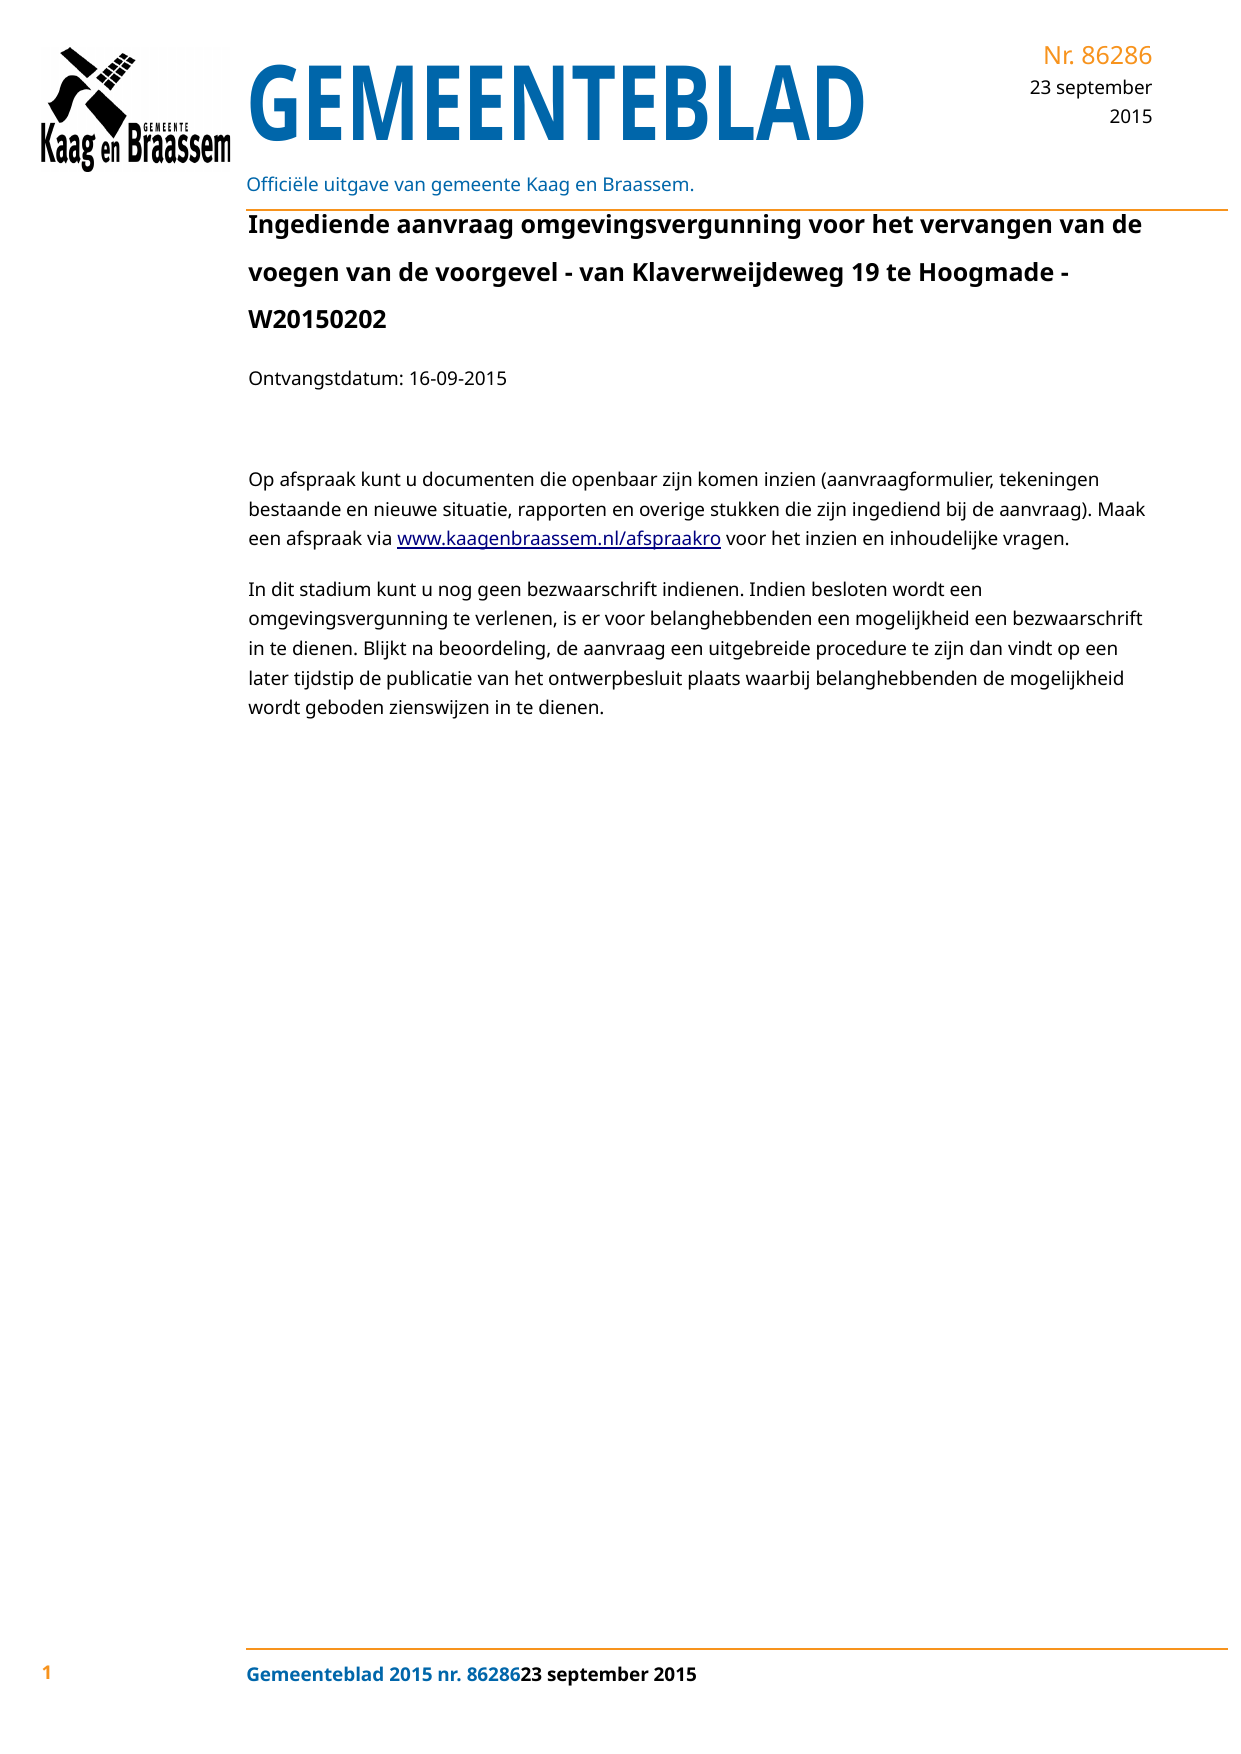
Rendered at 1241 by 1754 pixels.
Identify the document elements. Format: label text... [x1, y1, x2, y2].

text Ingediende aanvraag omgevingsvergunning voor het vervangen van de voegen van de voorgevel - van Klaverweijdeweg 19 te Hoogmade - W20150202 [248, 211, 1152, 336]
picture [41, 47, 231, 172]
text Ontvangstdatum: 16-09-2015 [248, 366, 1152, 391]
text Op afspraak kunt u documenten die openbaar zijn komen inzien (aanvraagformulier, tekeningen bestaande en nieuwe situatie, rapporten en overige stukken die zijn ingediend bij de aanvraag). Maak een afspraak via www.kaagenbraassem.nl/afspraakro voor het inzien en inhoudelijke vragen. [248, 466, 1152, 551]
text In dit stadium kunt u nog geen bezwaarschrift indienen. Indien besloten wordt een omgevingsvergunning te verlenen, is er voor belanghebbenden een mogelijkheid een bezwaarschrift in te dienen. Blijkt na beoordeling, de aanvraag een uitgebreide procedure te zijn dan vindt op een later tijdstip de publicatie van het ontwerpbesluit plaats waarbij belanghebbenden de mogelijkheid wordt geboden zienswijzen in te dienen. [248, 576, 1152, 720]
